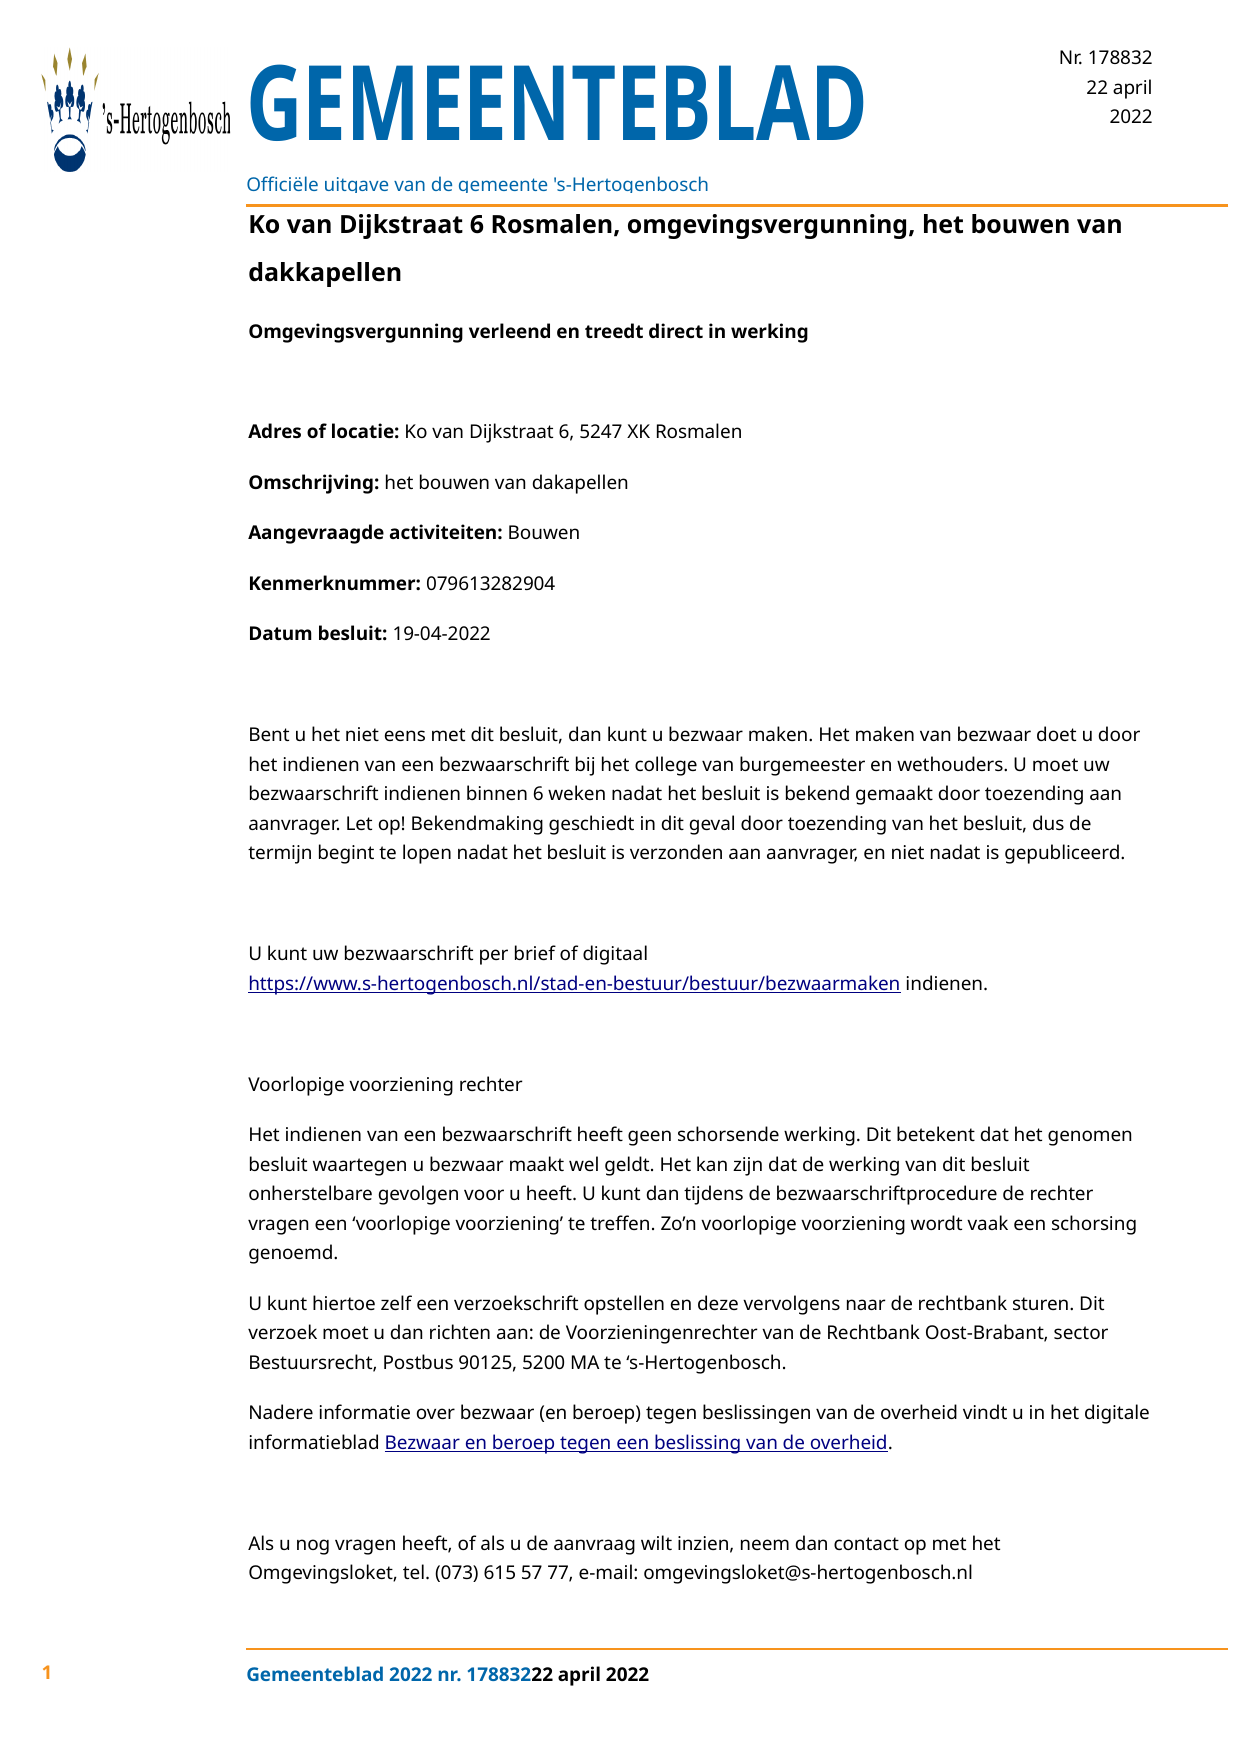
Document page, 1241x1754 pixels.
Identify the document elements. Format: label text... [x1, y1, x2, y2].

text U kunt uw bezwaarschrift per brief of digitaal https://www.s-hertogenbosch.nl/stad-en-bestuur/bestuur/bezwaarmaken indienen. [248, 940, 1152, 996]
text Bent u het niet eens met dit besluit, dan kunt u bezwaar maken. Het maken van bezwaar doet u door het indienen van een bezwaarschrift bij het college van burgemeester en wethouders. U moet uw bezwaarschrift indienen binnen 6 weken nadat het besluit is bekend gemaakt door toezending aan aanvrager. Let op! Bekendmaking geschiedt in dit geval door toezending van het besluit, dus de termijn begint te lopen nadat het besluit is verzonden aan aanvrager, en niet nadat is gepubliceerd. [248, 721, 1152, 865]
text Voorlopige voorziening rechter [248, 1071, 1152, 1097]
text Als u nog vragen heeft, of als u de aanvraag wilt inzien, neem dan contact op met het Omgevingsloket, tel. (073) 615 57 77, e-mail: omgevingsloket@s-hertogenbosch.nl [248, 1530, 1152, 1585]
text Nadere informatie over bezwaar (en beroep) tegen beslissingen van de overheid vindt u in het digitale informatieblad Bezwaar en beroep tegen een beslissing van de overheid. [248, 1399, 1152, 1455]
text Omgevingsvergunning verleend en treedt direct in werking [248, 318, 1152, 344]
text Adres of locatie: Ko van Dijkstraat 6, 5247 XK Rosmalen [248, 419, 1152, 444]
picture [41, 47, 231, 172]
text Datum besluit: 19-04-2022 [248, 620, 1152, 646]
text Ko van Dijkstraat 6 Rosmalen, omgevingsvergunning, het bouwen van dakkapellen [248, 207, 1152, 288]
text Aangevraagde activiteiten: Bouwen [248, 519, 1152, 545]
text U kunt hiertoe zelf een verzoekschrift opstellen en deze vervolgens naar de rechtbank sturen. Dit verzoek moet u dan richten aan: de Voorzieningenrechter van de Rechtbank Oost-Brabant, sector Bestuursrecht, Postbus 90125, 5200 MA te ‘s-Hertogenbosch. [248, 1290, 1152, 1375]
text Omschrijving: het bouwen van dakapellen [248, 469, 1152, 495]
text Kenmerknummer: 079613282904 [248, 570, 1152, 596]
text Het indienen van een bezwaarschrift heeft geen schorsende werking. Dit betekent dat het genomen besluit waartegen u bezwaar maakt wel geldt. Het kan zijn dat de werking van dit besluit onherstelbare gevolgen voor u heeft. U kunt dan tijdens de bezwaarschriftprocedure de rechter vragen een ‘voorlopige voorziening’ te treffen. Zo’n voorlopige voorziening wordt vaak een schorsing genoemd. [248, 1121, 1152, 1265]
